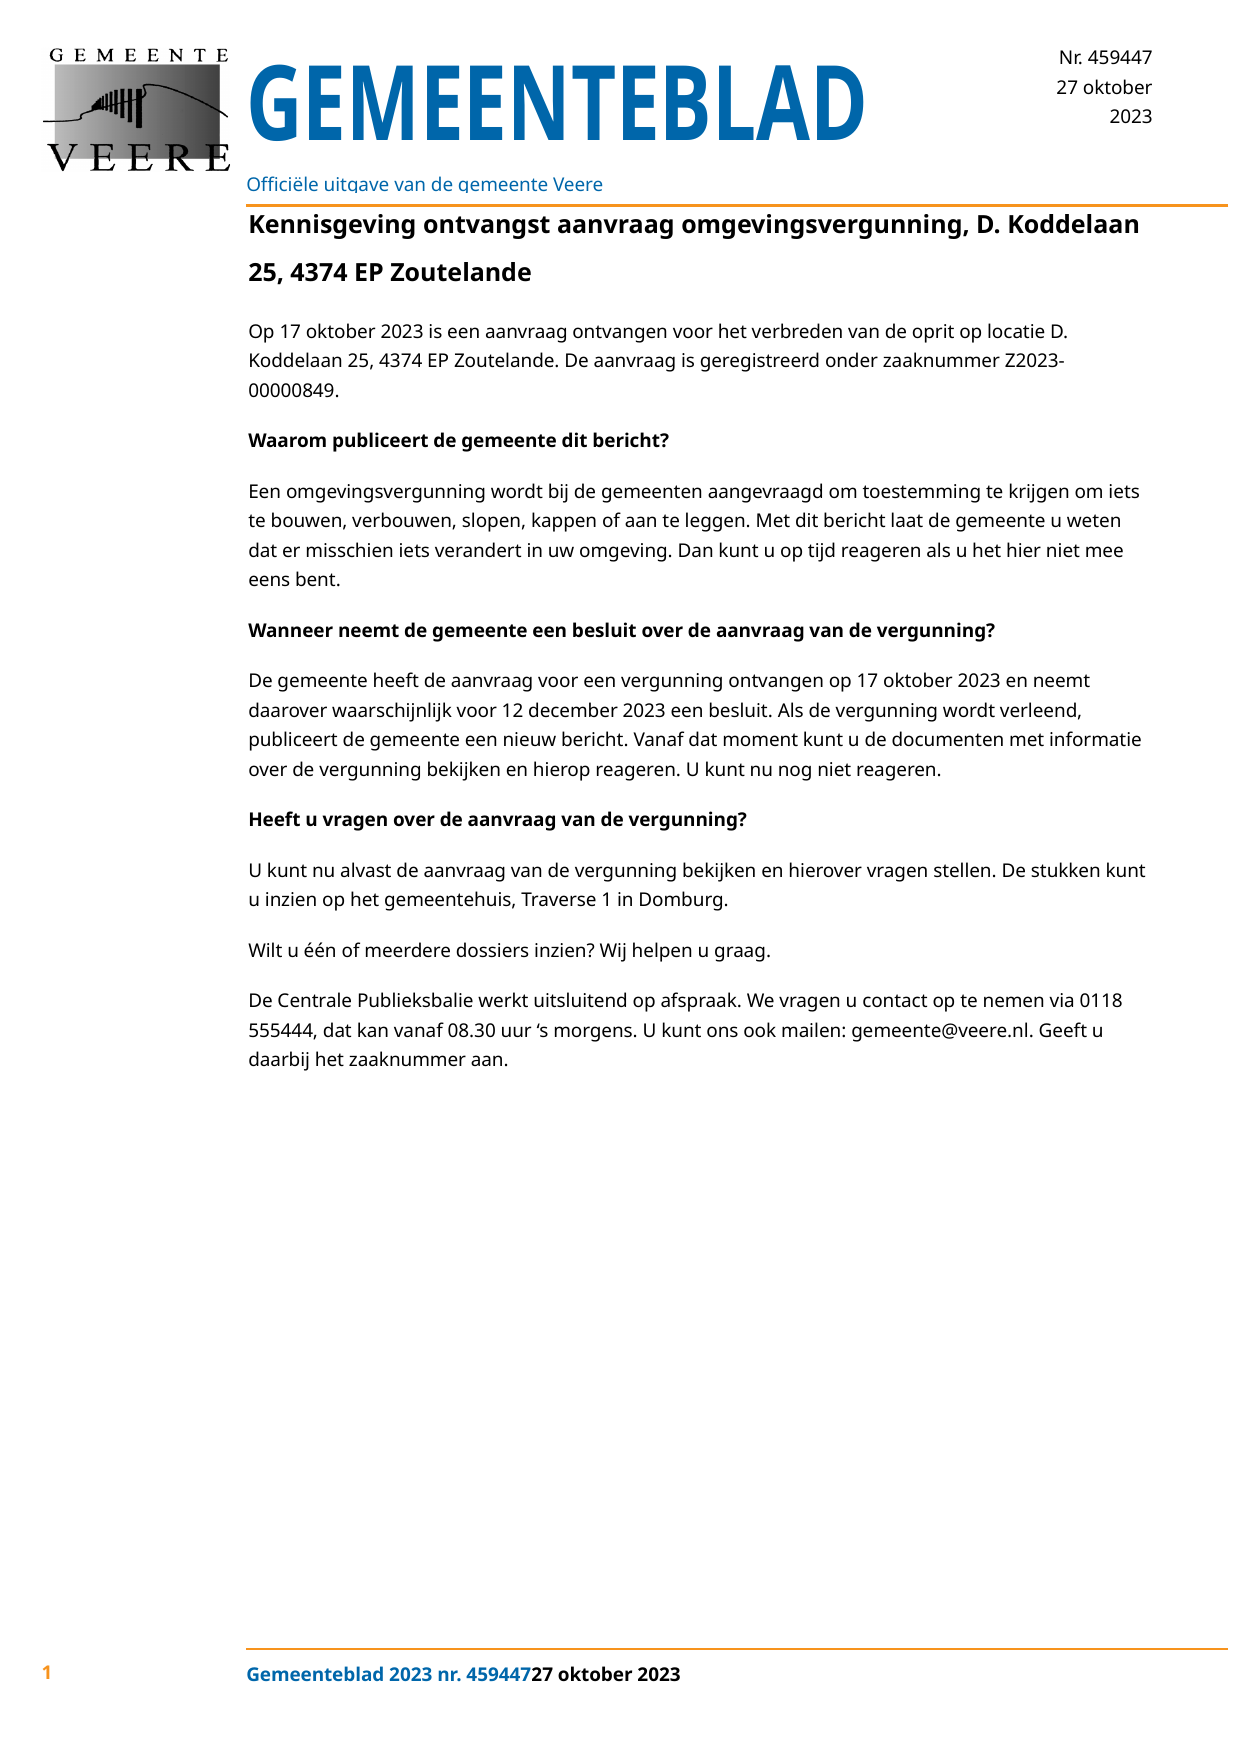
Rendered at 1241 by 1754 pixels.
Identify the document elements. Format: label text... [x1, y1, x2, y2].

text Wilt u één of meerdere dossiers inzien? Wij helpen u graag. [248, 937, 1152, 963]
text Heeft u vragen over de aanvraag van de vergunning? [248, 807, 1152, 832]
text De Centrale Publieksbalie werkt uitsluitend op afspraak. We vragen u contact op te nemen via 0118 555444, dat kan vanaf 08.30 uur ‘s morgens. U kunt ons ook mailen: gemeente@veere.nl. Geeft u daarbij het zaaknummer aan. [248, 987, 1152, 1072]
text De gemeente heeft de aanvraag voor een vergunning ontvangen op 17 oktober 2023 en neemt daarover waarschijnlijk voor 12 december 2023 een besluit. Als de vergunning wordt verleend, publiceert de gemeente een nieuw bericht. Vanaf dat moment kunt u de documenten met informatie over de vergunning bekijken en hierop reageren. U kunt nu nog niet reageren. [248, 667, 1152, 782]
picture [41, 47, 231, 172]
text Op 17 oktober 2023 is een aanvraag ontvangen voor het verbreden van de oprit op locatie D. Koddelaan 25, 4374 EP Zoutelande. De aanvraag is geregistreerd onder zaaknummer Z2023-00000849. [248, 318, 1152, 403]
text Een omgevingsvergunning wordt bij de gemeenten aangevraagd om toestemming te krijgen om iets te bouwen, verbouwen, slopen, kappen of aan te leggen. Met dit bericht laat de gemeente u weten dat er misschien iets verandert in uw omgeving. Dan kunt u op tijd reageren als u het hier niet mee eens bent. [248, 478, 1152, 592]
text Waarom publiceert de gemeente dit bericht? [248, 427, 1152, 453]
text U kunt nu alvast de aanvraag van de vergunning bekijken en hierover vragen stellen. De stukken kunt u inzien op het gemeentehuis, Traverse 1 in Domburg. [248, 857, 1152, 912]
text Wanneer neemt de gemeente een besluit over de aanvraag van de vergunning? [248, 617, 1152, 643]
text Kennisgeving ontvangst aanvraag omgevingsvergunning, D. Koddelaan 25, 4374 EP Zoutelande [248, 207, 1152, 288]
